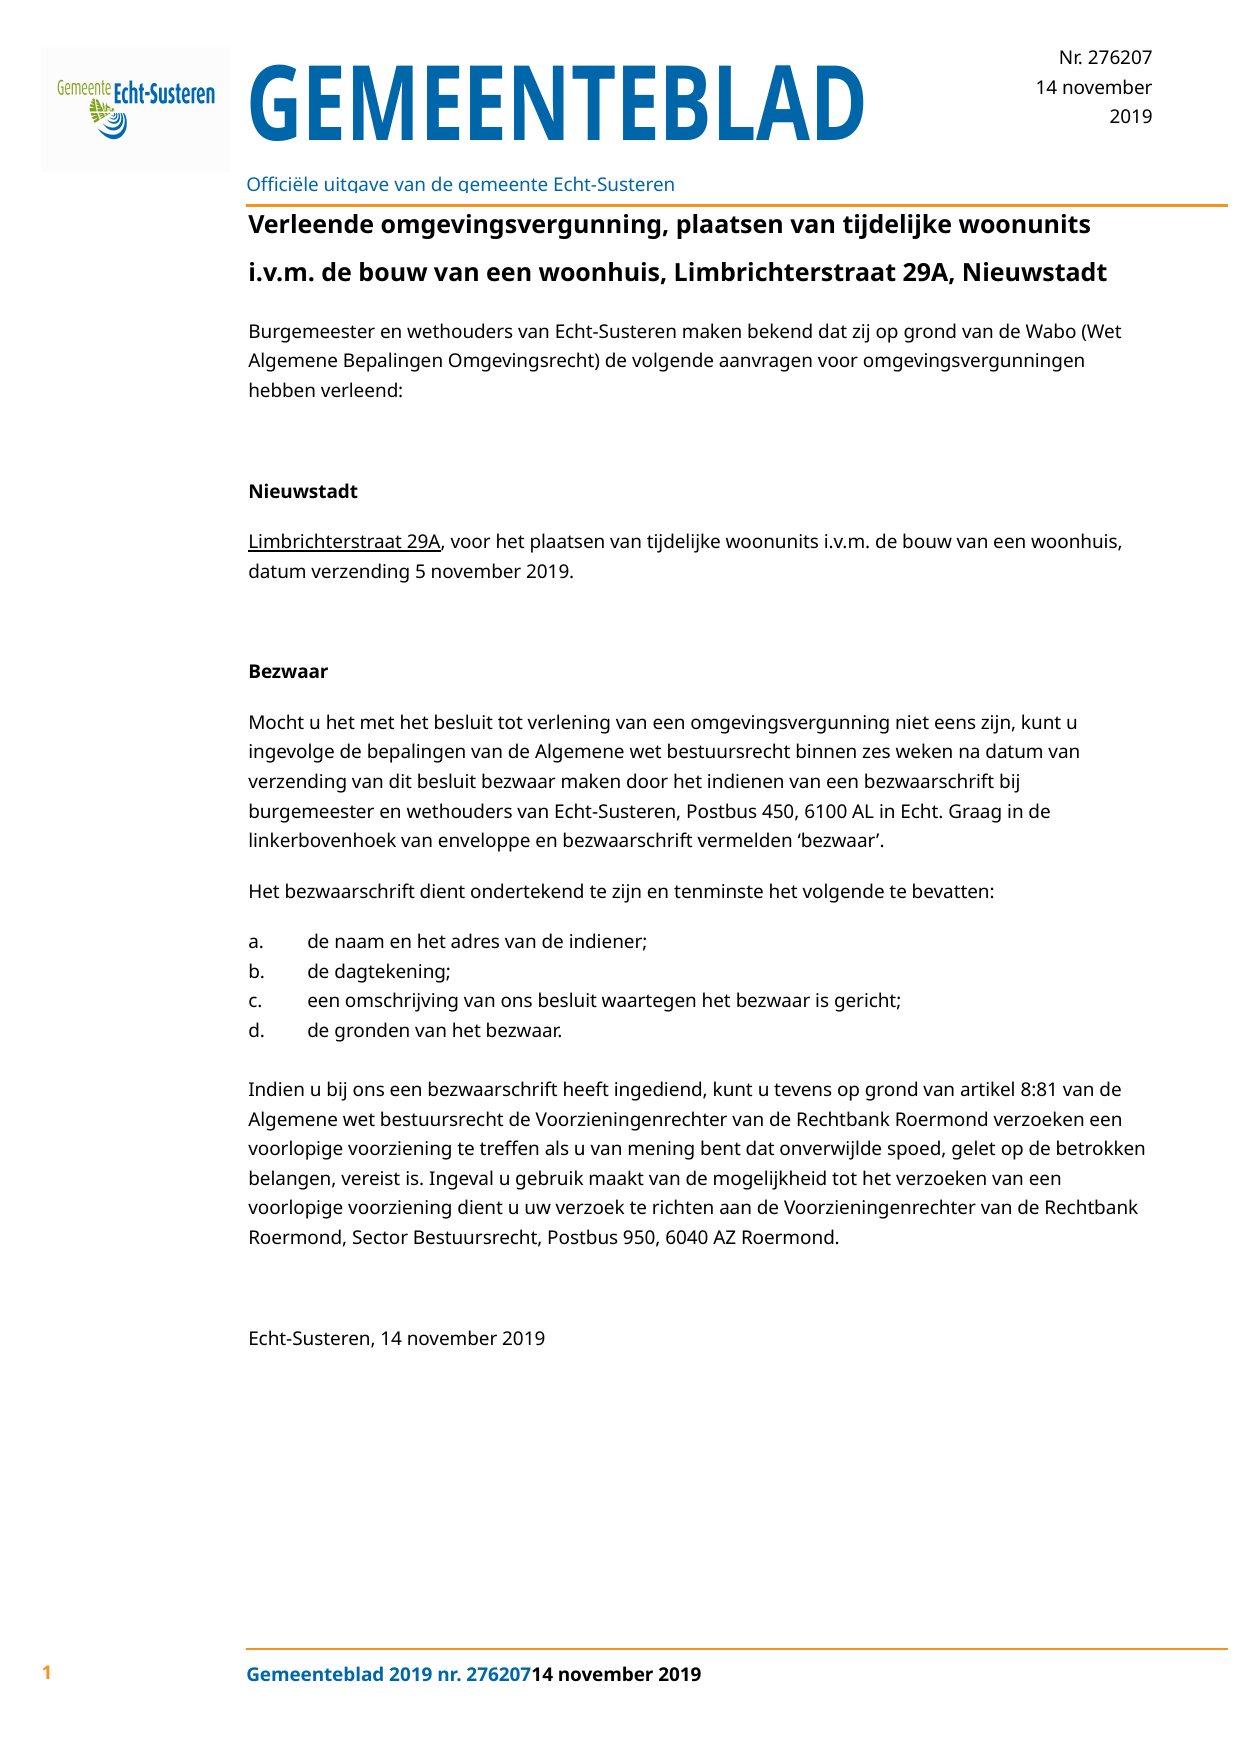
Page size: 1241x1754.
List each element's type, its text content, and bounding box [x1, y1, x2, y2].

text Mocht u het met het besluit tot verlening van een omgevingsvergunning niet eens zijn, kunt u ingevolge de bepalingen van de Algemene wet bestuursrecht binnen zes weken na datum van verzending van dit besluit bezwaar maken door het indienen van een bezwaarschrift bij burgemeester en wethouders van Echt-Susteren, Postbus 450, 6100 AL in Echt. Graag in de linkerbovenhoek van enveloppe en bezwaarschrift vermelden ‘bezwaar’. [248, 709, 1152, 853]
text Nieuwstadt [248, 478, 1152, 504]
picture [41, 47, 231, 172]
text Limbrichterstraat 29A, voor het plaatsen van tijdelijke woonunits i.v.m. de bouw van een woonhuis, datum verzending 5 november 2019. [248, 528, 1152, 584]
list de dagtekening; [248, 958, 1152, 984]
list een omschrijving van ons besluit waartegen het bezwaar is gericht; [248, 987, 1152, 1013]
text Indien u bij ons een bezwaarschrift heeft ingediend, kunt u tevens op grond van artikel 8:81 van de Algemene wet bestuursrecht de Voorzieningenrechter van de Rechtbank Roermond verzoeken een voorlopige voorziening te treffen als u van mening bent dat onverwijlde spoed, gelet op de betrokken belangen, vereist is. Ingeval u gebruik maakt van de mogelijkheid tot het verzoeken van een voorlopige voorziening dient u uw verzoek te richten aan de Voorzieningenrechter van de Rechtbank Roermond, Sector Bestuursrecht, Postbus 950, 6040 AZ Roermond. [248, 1076, 1152, 1250]
text Bezwaar [248, 659, 1152, 684]
text Burgemeester en wethouders van Echt-Susteren maken bekend dat zij op grond van de Wabo (Wet Algemene Bepalingen Omgevingsrecht) de volgende aanvragen voor omgevingsvergunningen hebben verleend: [248, 318, 1152, 403]
text Het bezwaarschrift dient ondertekend te zijn en tenminste het volgende te bevatten: [248, 878, 1152, 904]
text Verleende omgevingsvergunning, plaatsen van tijdelijke woonunits i.v.m. de bouw van een woonhuis, Limbrichterstraat 29A, Nieuwstadt [248, 207, 1152, 288]
text Echt-Susteren, 14 november 2019 [248, 1325, 1152, 1351]
list de gronden van het bezwaar. [248, 1017, 1152, 1043]
list de naam en het adres van de indiener; [248, 928, 1152, 954]
